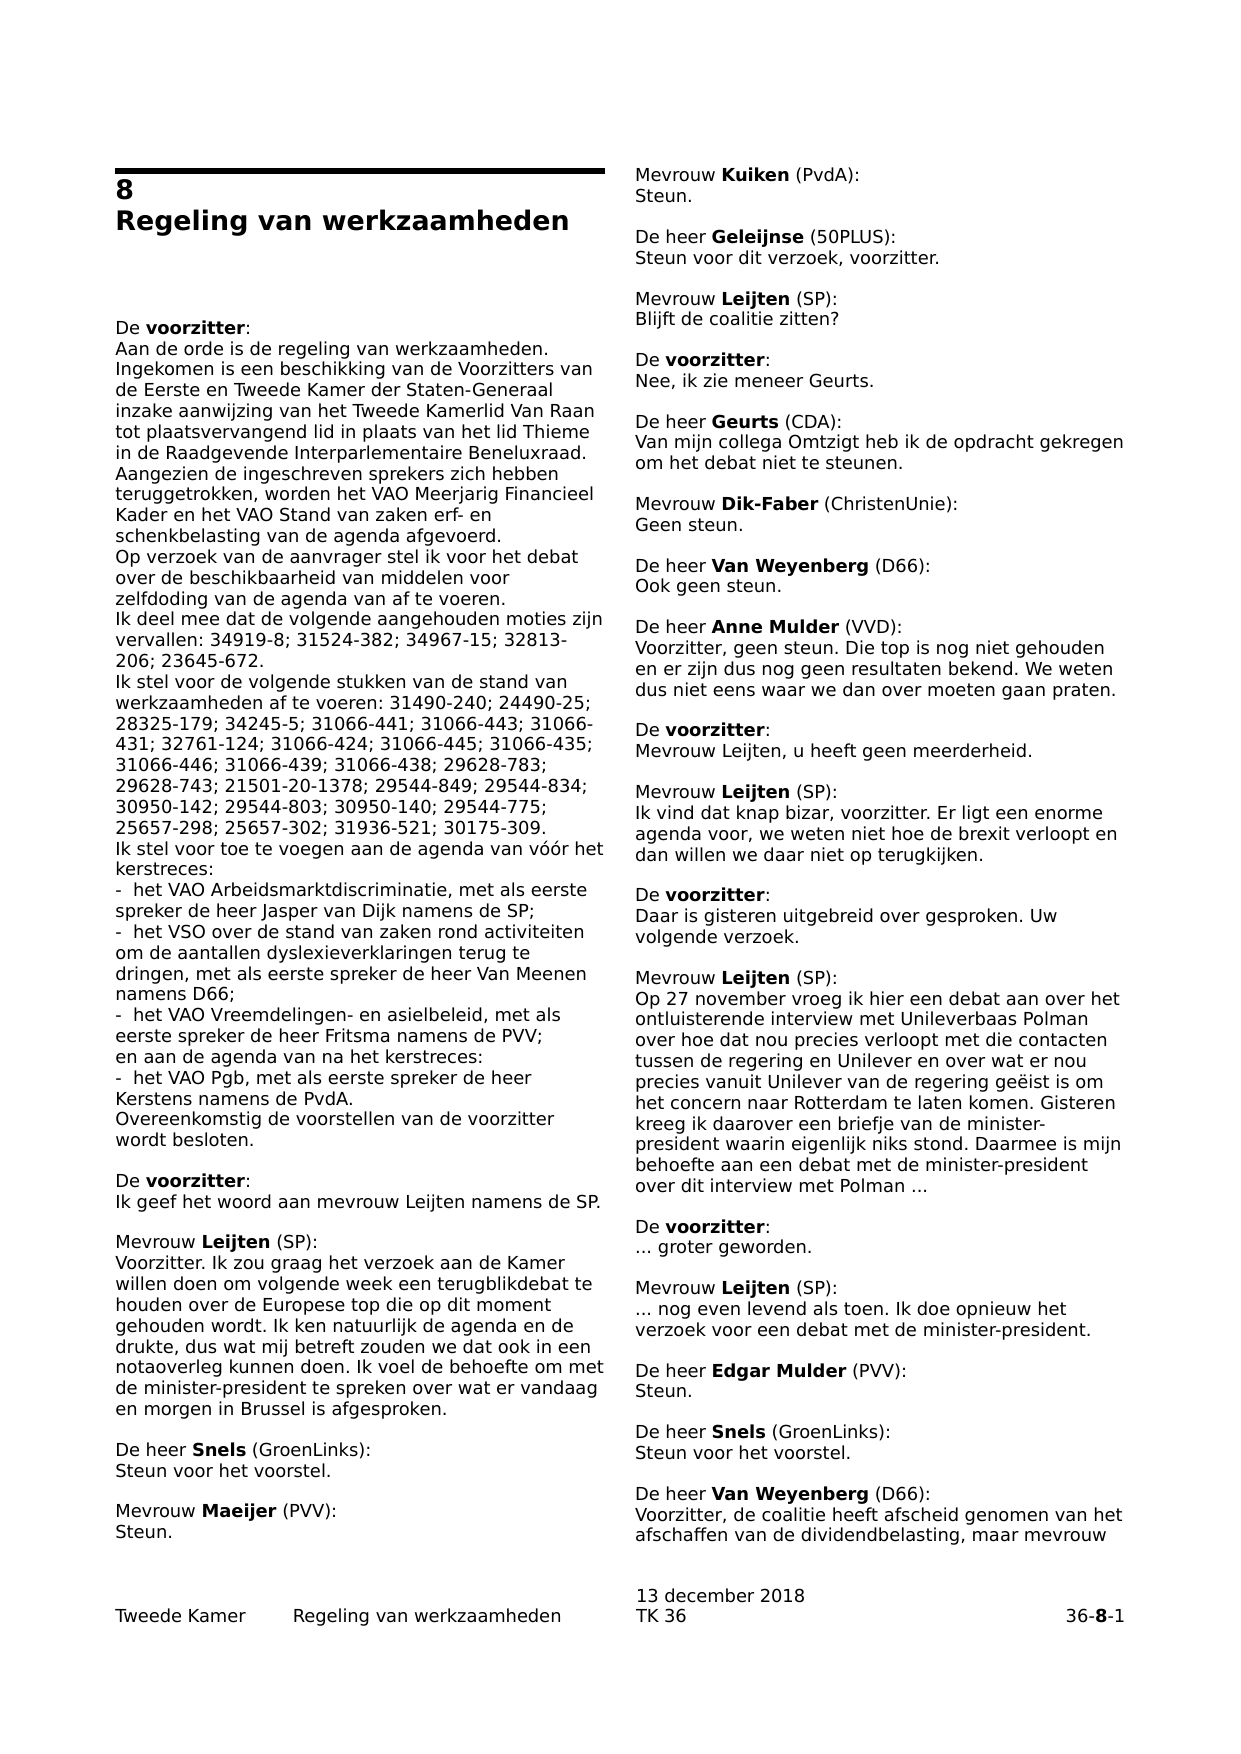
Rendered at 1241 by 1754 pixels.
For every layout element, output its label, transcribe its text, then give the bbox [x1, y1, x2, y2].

text ... groter geworden. [635, 1237, 1125, 1258]
text Mevrouw Dik-Faber (ChristenUnie): [635, 494, 1125, 515]
text Op 27 november vroeg ik hier een debat aan over het ontluisterende interview met Unileverbaas Polman over hoe dat nou precies verloopt met die contacten tussen de regering en Unilever en over wat er nou precies vanuit Unilever van de regering geëist is om het concern naar Rotterdam te laten komen. Gisteren kreeg ik daarover een briefje van de minister-president waarin eigenlijk niks stond. Daarmee is mijn behoefte aan een debat met de minister-president over dit interview met Polman ... [635, 988, 1125, 1197]
text De heer Van Weyenberg (D66): [635, 556, 1125, 576]
text Nee, ik zie meneer Geurts. [635, 371, 1125, 392]
text Ik stel voor toe te voegen aan de agenda van vóór het kerstreces: [115, 838, 605, 880]
text Blijft de coalitie zitten? [635, 309, 1125, 330]
text Ingekomen is een beschikking van de Voorzitters van de Eerste en Tweede Kamer der Staten-Generaal inzake aanwijzing van het Tweede Kamerlid Van Raan tot plaatsvervangend lid in plaats van het lid Thieme in de Raadgevende Interparlementaire Beneluxraad. [115, 359, 605, 463]
text Mevrouw Leijten (SP): [635, 967, 1125, 988]
text De heer Edgar Mulder (PVV): [635, 1361, 1125, 1381]
text Voorzitter. Ik zou graag het verzoek aan de Kamer willen doen om volgende week een terugblikdebat te houden over de Europese top die op dit moment gehouden wordt. Ik ken natuurlijk de agenda en de drukte, dus wat mij betreft zouden we dat ook in een notaoverleg kunnen doen. Ik voel de behoefte om met de minister-president te spreken over wat er vandaag en morgen in Brussel is afgesproken. [115, 1253, 605, 1420]
text Aangezien de ingeschreven sprekers zich hebben teruggetrokken, worden het VAO Meerjarig Financieel Kader en het VAO Stand van zaken erf- en schenkbelasting van de agenda afgevoerd. [115, 463, 605, 547]
text Mevrouw Leijten (SP): [635, 782, 1125, 803]
text Overeenkomstig de voorstellen van de voorzitter wordt besloten. [115, 1109, 605, 1151]
text Mevrouw Leijten (SP): [635, 1278, 1125, 1299]
text Mevrouw Maeijer (PVV): [115, 1501, 605, 1522]
text De voorzitter: [635, 1217, 1125, 1237]
text De voorzitter: [115, 318, 605, 338]
text Mevrouw Leijten, u heeft geen meerderheid. [635, 741, 1125, 762]
title 8 Regeling van werkzaamheden [115, 174, 605, 237]
text De heer Snels (GroenLinks): [115, 1440, 605, 1461]
text Daar is gisteren uitgebreid over gesproken. Uw volgende verzoek. [635, 906, 1125, 947]
text Ik deel mee dat de volgende aangehouden moties zijn vervallen: 34919-8; 31524-382; 34967-15; 32813-206; 23645-672. [115, 609, 605, 672]
text Mevrouw Leijten (SP): [115, 1232, 605, 1253]
text Voorzitter, geen steun. Die top is nog niet gehouden en er zijn dus nog geen resultaten bekend. We weten dus niet eens waar we dan over moeten gaan praten. [635, 638, 1125, 700]
text Voorzitter, de coalitie heeft afscheid genomen van het afschaffen van de dividendbelasting, maar mevrouw [635, 1504, 1125, 1546]
text De voorzitter: [635, 350, 1125, 371]
list het VAO Vreemdelingen- en asielbeleid, met als eerste spreker de heer Fritsma namens de PVV; [115, 1005, 605, 1047]
text en aan de agenda van na het kerstreces: [115, 1047, 605, 1067]
text Ook geen steun. [635, 576, 1125, 597]
text De heer Van Weyenberg (D66): [635, 1484, 1125, 1504]
text Van mijn collega Omtzigt heb ik de opdracht gekregen om het debat niet te steunen. [635, 432, 1125, 474]
text De voorzitter: [115, 1171, 605, 1192]
text De voorzitter: [635, 720, 1125, 741]
text Mevrouw Kuiken (PvdA): [635, 165, 1125, 186]
text Ik stel voor de volgende stukken van de stand van werkzaamheden af te voeren: 31490-240; 24490-25; 28325-179; 34245-5; 31066-441; 31066-443; 31066-431; 32761-124; 31066-424; 31066-445; 31066-435; 31066-446; 31066-439; 31066-438; 29628-783; 29628-743; 21501-20-1378; 29544-849; 29544-834; 30950-142; 29544-803; 30950-140; 29544-775; 25657-298; 25657-302; 31936-521; 30175-309. [115, 672, 605, 838]
text Aan de orde is de regeling van werkzaamheden. [115, 338, 605, 359]
text ... nog even levend als toen. Ik doe opnieuw het verzoek voor een debat met de minister-president. [635, 1299, 1125, 1341]
text De heer Snels (GroenLinks): [635, 1422, 1125, 1443]
text Steun. [635, 186, 1125, 207]
text Steun voor het voorstel. [115, 1461, 605, 1481]
list het VAO Arbeidsmarktdiscriminatie, met als eerste spreker de heer Jasper van Dijk namens de SP; [115, 880, 605, 922]
list het VSO over de stand van zaken rond activiteiten om de aantallen dyslexieverklaringen terug te dringen, met als eerste spreker de heer Van Meenen namens D66; [115, 922, 605, 1005]
text Steun. [115, 1522, 605, 1543]
text Geen steun. [635, 515, 1125, 536]
text Steun. [635, 1381, 1125, 1402]
text Ik geef het woord aan mevrouw Leijten namens de SP. [115, 1192, 605, 1212]
text De heer Geurts (CDA): [635, 412, 1125, 432]
text Op verzoek van de aanvrager stel ik voor het debat over de beschikbaarheid van middelen voor zelfdoding van de agenda van af te voeren. [115, 547, 605, 609]
text Mevrouw Leijten (SP): [635, 288, 1125, 309]
text De heer Geleijnse (50PLUS): [635, 227, 1125, 248]
text Ik vind dat knap bizar, voorzitter. Er ligt een enorme agenda voor, we weten niet hoe de brexit verloopt en dan willen we daar niet op terugkijken. [635, 803, 1125, 865]
text De voorzitter: [635, 885, 1125, 906]
text Steun voor het voorstel. [635, 1443, 1125, 1464]
list het VAO Pgb, met als eerste spreker de heer Kerstens namens de PvdA. [115, 1067, 605, 1109]
text Steun voor dit verzoek, voorzitter. [635, 248, 1125, 268]
text De heer Anne Mulder (VVD): [635, 617, 1125, 638]
